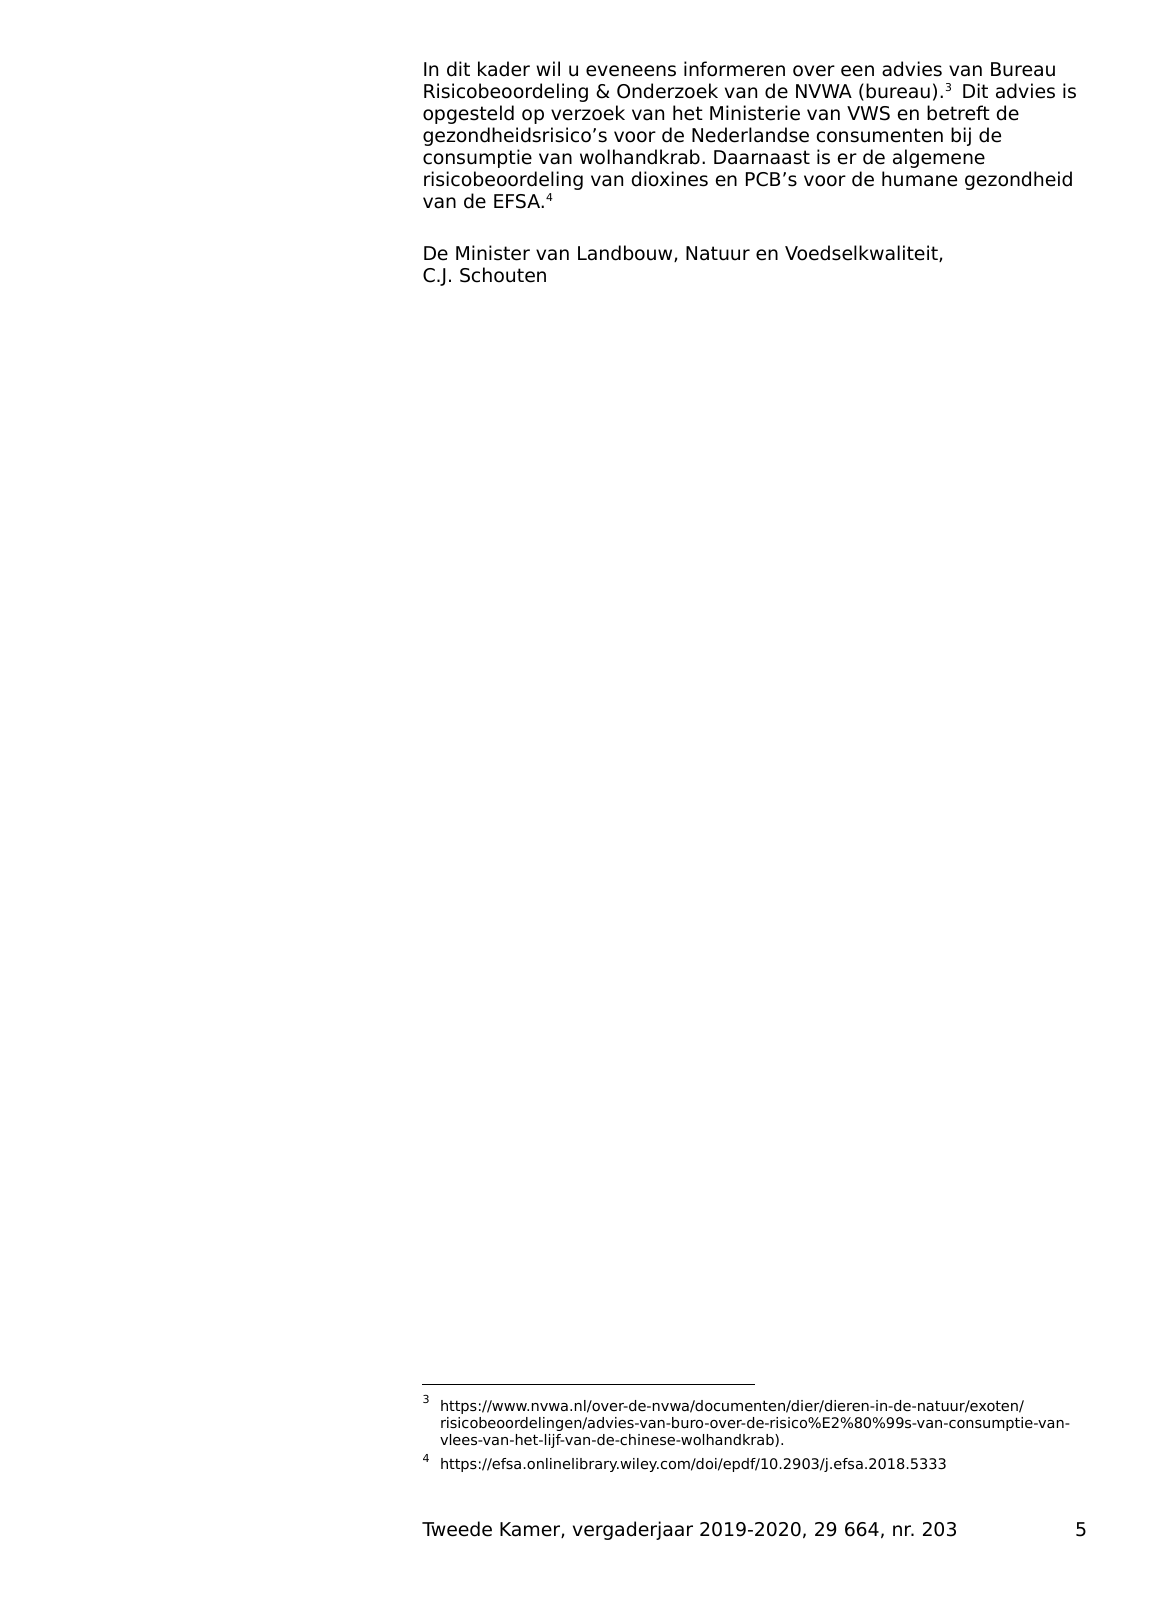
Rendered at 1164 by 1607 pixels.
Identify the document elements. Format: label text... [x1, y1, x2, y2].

text De Minister van Landbouw, Natuur en Voedselkwaliteit, C.J. Schouten [422, 243, 1087, 287]
text https://www.nvwa.nl/over-de-nvwa/documenten/dier/dieren-in-de-natuur/exoten/risicobeoordelingen/advies-van-buro-over-de-risico%E2%80%99s-van-consumptie-van-vlees-van-het-lijf-van-de-chinese-wolhandkrab). [422, 1393, 1087, 1449]
text In dit kader wil u eveneens informeren over een advies van Bureau Risicobeoordeling & Onderzoek van de NVWA (bureau). Dit advies is opgesteld op verzoek van het Ministerie van VWS en betreft de gezondheidsrisico’s voor de Nederlandse consumenten bij de consumptie van wolhandkrab. Daarnaast is er de algemene risicobeoordeling van dioxines en PCB’s voor de humane gezondheid van de EFSA. [422, 59, 1087, 213]
text https://efsa.onlinelibrary.wiley.com/doi/epdf/10.2903/j.efsa.2018.5333 [422, 1452, 1087, 1474]
